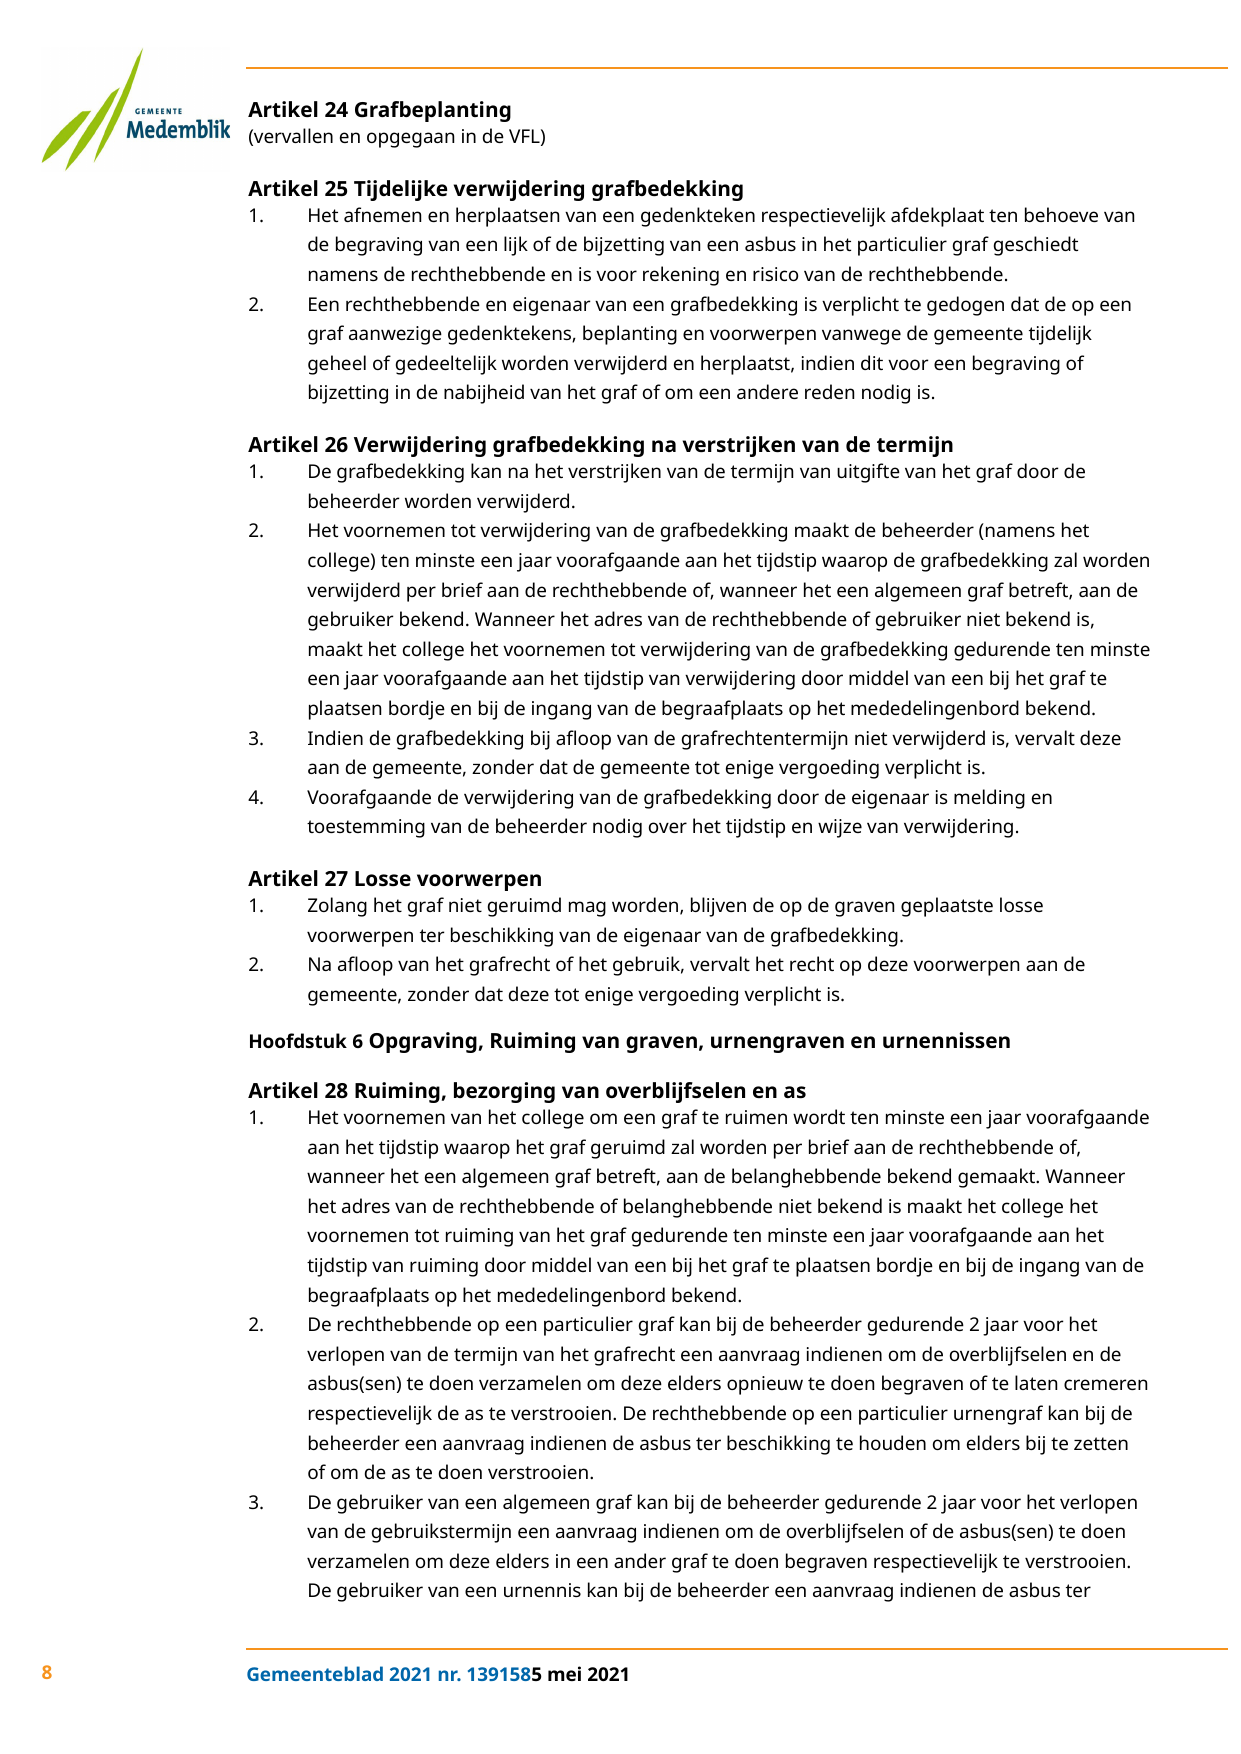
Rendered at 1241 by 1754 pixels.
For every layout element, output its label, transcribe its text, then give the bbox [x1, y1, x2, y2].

list Voorafgaande de verwijdering van de grafbedekking door de eigenaar is melding en toestemming van de beheerder nodig over het tijdstip en wijze van verwijdering. [248, 784, 1152, 839]
text Artikel 28 Ruiming, bezorging van overblijfselen en as [248, 1076, 1152, 1104]
text Artikel 25 Tijdelijke verwijdering grafbedekking [248, 174, 1152, 202]
list Een rechthebbende en eigenaar van een grafbedekking is verplicht te gedogen dat de op een graf aanwezige gedenktekens, beplanting en voorwerpen vanwege de gemeente tijdelijk geheel of gedeeltelijk worden verwijderd en herplaatst, indien dit voor een begraving of bijzetting in de nabijheid van het graf of om een andere reden nodig is. [248, 291, 1152, 405]
list De gebruiker van een algemeen graf kan bij de beheerder gedurende 2 jaar voor het verlopen van de gebruikstermijn een aanvraag indienen om de overblijfselen of de asbus(sen) te doen verzamelen om deze elders in een ander graf te doen begraven respectievelijk te verstrooien. De gebruiker van een urnennis kan bij de beheerder een aanvraag indienen de asbus ter [248, 1489, 1152, 1603]
text (vervallen en opgegaan in de VFL) [248, 123, 1152, 149]
list Het afnemen en herplaatsen van een gedenkteken respectievelijk afdekplaat ten behoeve van de begraving van een lijk of de bijzetting van een asbus in het particulier graf geschiedt namens de rechthebbende en is voor rekening en risico van de rechthebbende. [248, 202, 1152, 287]
list Na afloop van het grafrecht of het gebruik, vervalt het recht op deze voorwerpen aan de gemeente, zonder dat deze tot enige vergoeding verplicht is. [248, 951, 1152, 1007]
picture [41, 47, 231, 172]
list De grafbedekking kan na het verstrijken van de termijn van uitgifte van het graf door de beheerder worden verwijderd. [248, 458, 1152, 514]
text Hoofdstuk 6 Opgraving, Ruiming van graven, urnengraven en urnennissen [248, 1027, 1152, 1055]
text Artikel 26 Verwijdering grafbedekking na verstrijken van de termijn [248, 430, 1152, 458]
list Zolang het graf niet geruimd mag worden, blijven de op de graven geplaatste losse voorwerpen ter beschikking van de eigenaar van de grafbedekking. [248, 892, 1152, 948]
list Het voornemen tot verwijdering van de grafbedekking maakt de beheerder (namens het college) ten minste een jaar voorafgaande aan het tijdstip waarop de grafbedekking zal worden verwijderd per brief aan de rechthebbende of, wanneer het een algemeen graf betreft, aan de gebruiker bekend. Wanneer het adres van de rechthebbende of gebruiker niet bekend is, maakt het college het voornemen tot verwijdering van de grafbedekking gedurende ten minste een jaar voorafgaande aan het tijdstip van verwijdering door middel van een bij het graf te plaatsen bordje en bij de ingang van de begraafplaats op het mededelingenbord bekend. [248, 518, 1152, 721]
list De rechthebbende op een particulier graf kan bij de beheerder gedurende 2 jaar voor het verlopen van de termijn van het grafrecht een aanvraag indienen om de overblijfselen en de asbus(sen) te doen verzamelen om deze elders opnieuw te doen begraven of te laten cremeren respectievelijk de as te verstrooien. De rechthebbende op een particulier urnengraf kan bij de beheerder een aanvraag indienen de asbus ter beschikking te houden om elders bij te zetten of om de as te doen verstrooien. [248, 1311, 1152, 1485]
text Artikel 27 Losse voorwerpen [248, 864, 1152, 892]
list Het voornemen van het college om een graf te ruimen wordt ten minste een jaar voorafgaande aan het tijdstip waarop het graf geruimd zal worden per brief aan de rechthebbende of, wanneer het een algemeen graf betreft, aan de belanghebbende bekend gemaakt. Wanneer het adres van de rechthebbende of belanghebbende niet bekend is maakt het college het voornemen tot ruiming van het graf gedurende ten minste een jaar voorafgaande aan het tijdstip van ruiming door middel van een bij het graf te plaatsen bordje en bij de ingang van de begraafplaats op het mededelingenbord bekend. [248, 1104, 1152, 1308]
list Indien de grafbedekking bij afloop van de grafrechtentermijn niet verwijderd is, vervalt deze aan de gemeente, zonder dat de gemeente tot enige vergoeding verplicht is. [248, 725, 1152, 780]
text Artikel 24 Grafbeplanting [248, 95, 1152, 123]
